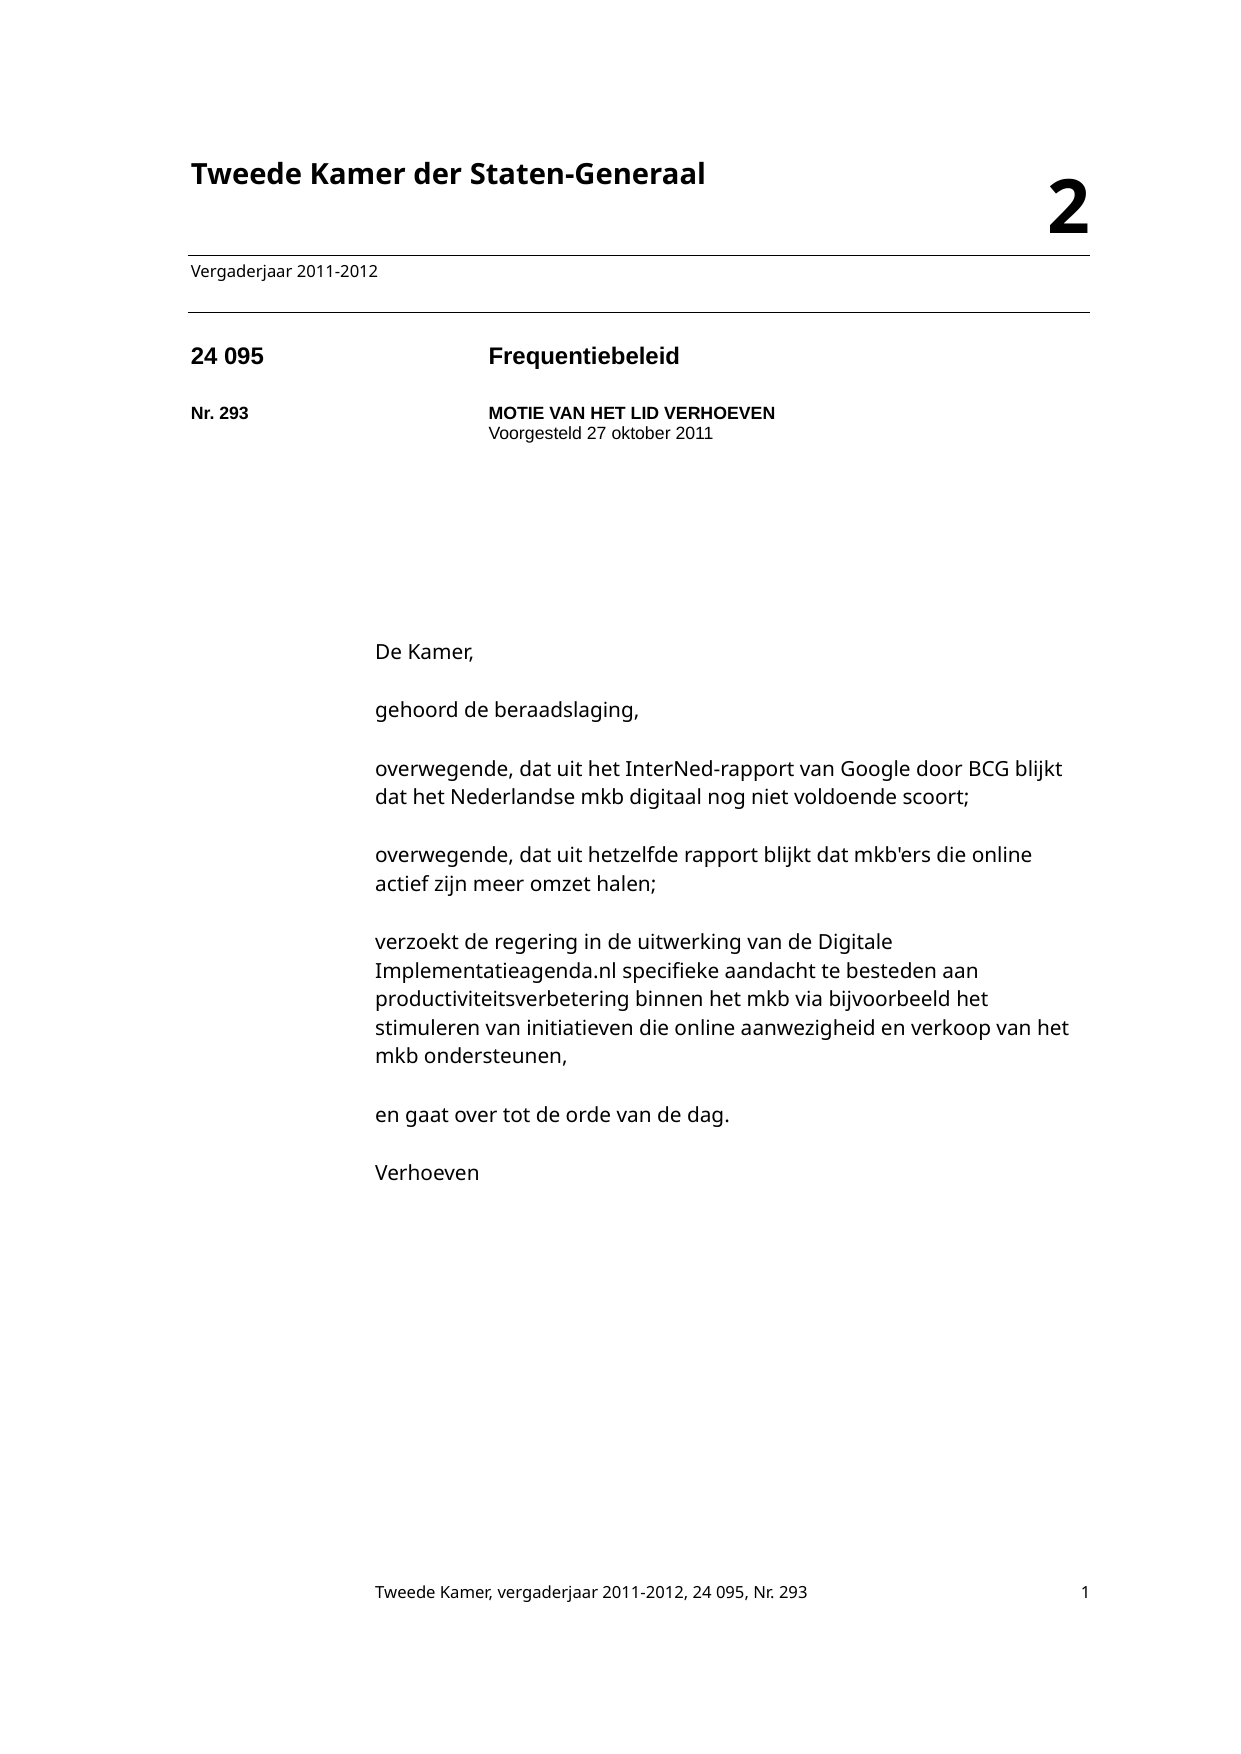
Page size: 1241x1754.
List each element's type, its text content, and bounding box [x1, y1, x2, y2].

table_cell [188, 313, 485, 339]
text overwegende, dat uit hetzelfde rapport blijkt dat mkb'ers die online actief zijn meer omzet halen; [375, 841, 1090, 897]
text verzoekt de regering in de uitwerking van de Digitale Implementatieagenda.nl specifieke aandacht te besteden aan productiviteitsverbetering binnen het mkb via bijvoorbeeld het stimuleren van initiatieven die online aanwezigheid en verkoop van het mkb ondersteunen, [375, 927, 1090, 1070]
text Verhoeven [375, 1158, 1090, 1187]
table_cell 24 095 [188, 339, 485, 399]
table_cell [485, 256, 1090, 312]
table_cell MOTIE VAN HET LID VERHOEVEN Voorgesteld 27 oktober 2011 [485, 399, 1090, 518]
text overwegende, dat uit het InterNed-rapport van Google door BCG blijkt dat het Nederlandse mkb digitaal nog niet voldoende scoort; [375, 754, 1090, 811]
table_cell Vergaderjaar 2011-2012 [188, 256, 485, 312]
text De Kamer, [375, 637, 1090, 665]
table_cell Nr. 293 [188, 399, 485, 518]
text gehoord de beraadslaging, [375, 695, 1090, 724]
table_cell Frequentiebeleid [485, 339, 1090, 399]
table_cell [485, 313, 1090, 339]
table_header Tweede Kamer der Staten-Generaal [188, 150, 909, 255]
text en gaat over tot de orde van de dag. [375, 1100, 1090, 1128]
table_header 2 [910, 150, 1090, 255]
